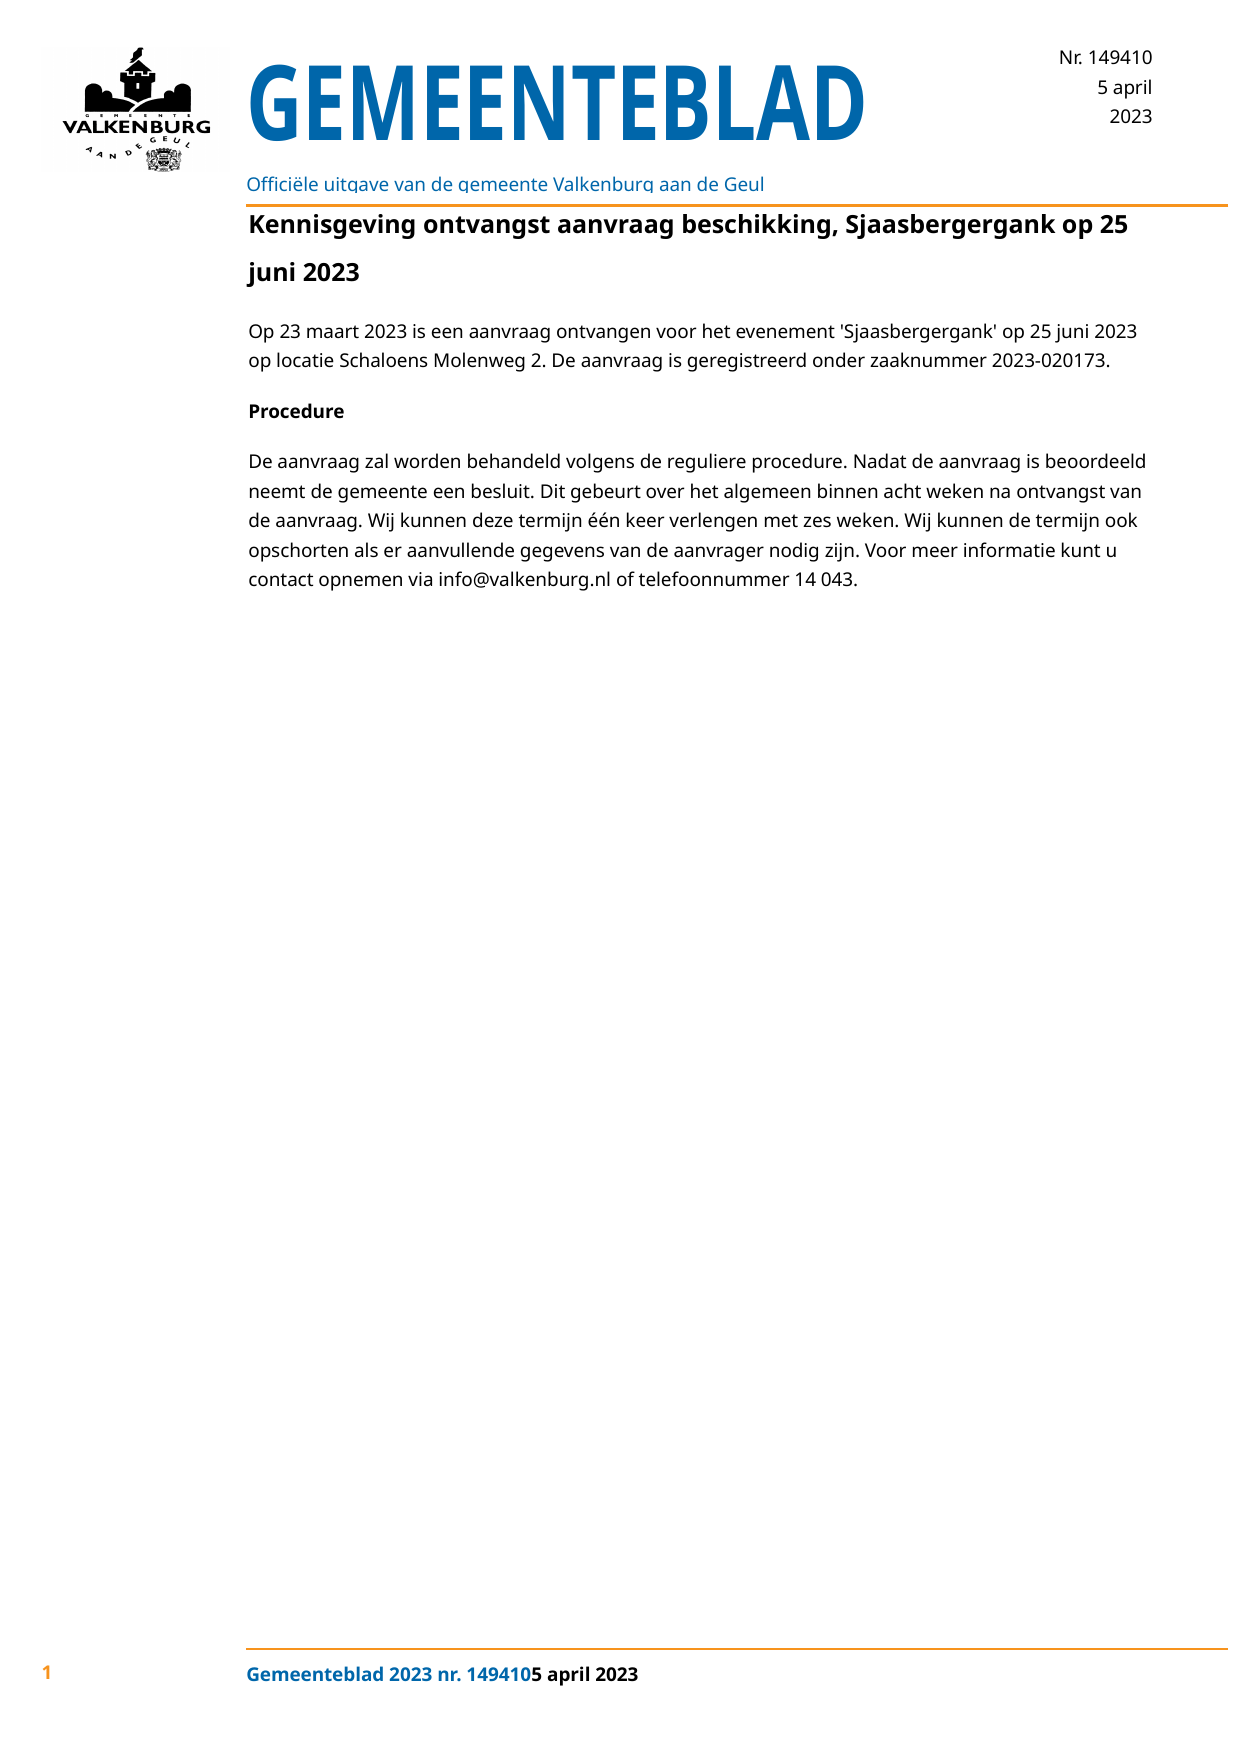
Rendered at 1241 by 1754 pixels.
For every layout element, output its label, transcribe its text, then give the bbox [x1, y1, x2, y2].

text Op 23 maart 2023 is een aanvraag ontvangen voor het evenement 'Sjaasbergergank' op 25 juni 2023 op locatie Schaloens Molenweg 2. De aanvraag is geregistreerd onder zaaknummer 2023-020173. [248, 318, 1152, 373]
text Kennisgeving ontvangst aanvraag beschikking, Sjaasbergergank op 25 juni 2023 [248, 207, 1152, 288]
text De aanvraag zal worden behandeld volgens de reguliere procedure. Nadat de aanvraag is beoordeeld neemt de gemeente een besluit. Dit gebeurt over het algemeen binnen acht weken na ontvangst van de aanvraag. Wij kunnen deze termijn één keer verlengen met zes weken. Wij kunnen de termijn ook opschorten als er aanvullende gegevens van de aanvrager nodig zijn. Voor meer informatie kunt u contact opnemen via info@valkenburg.nl of telefoonnummer 14 043. [248, 448, 1152, 592]
text Procedure [248, 398, 1152, 424]
picture [41, 47, 231, 172]
